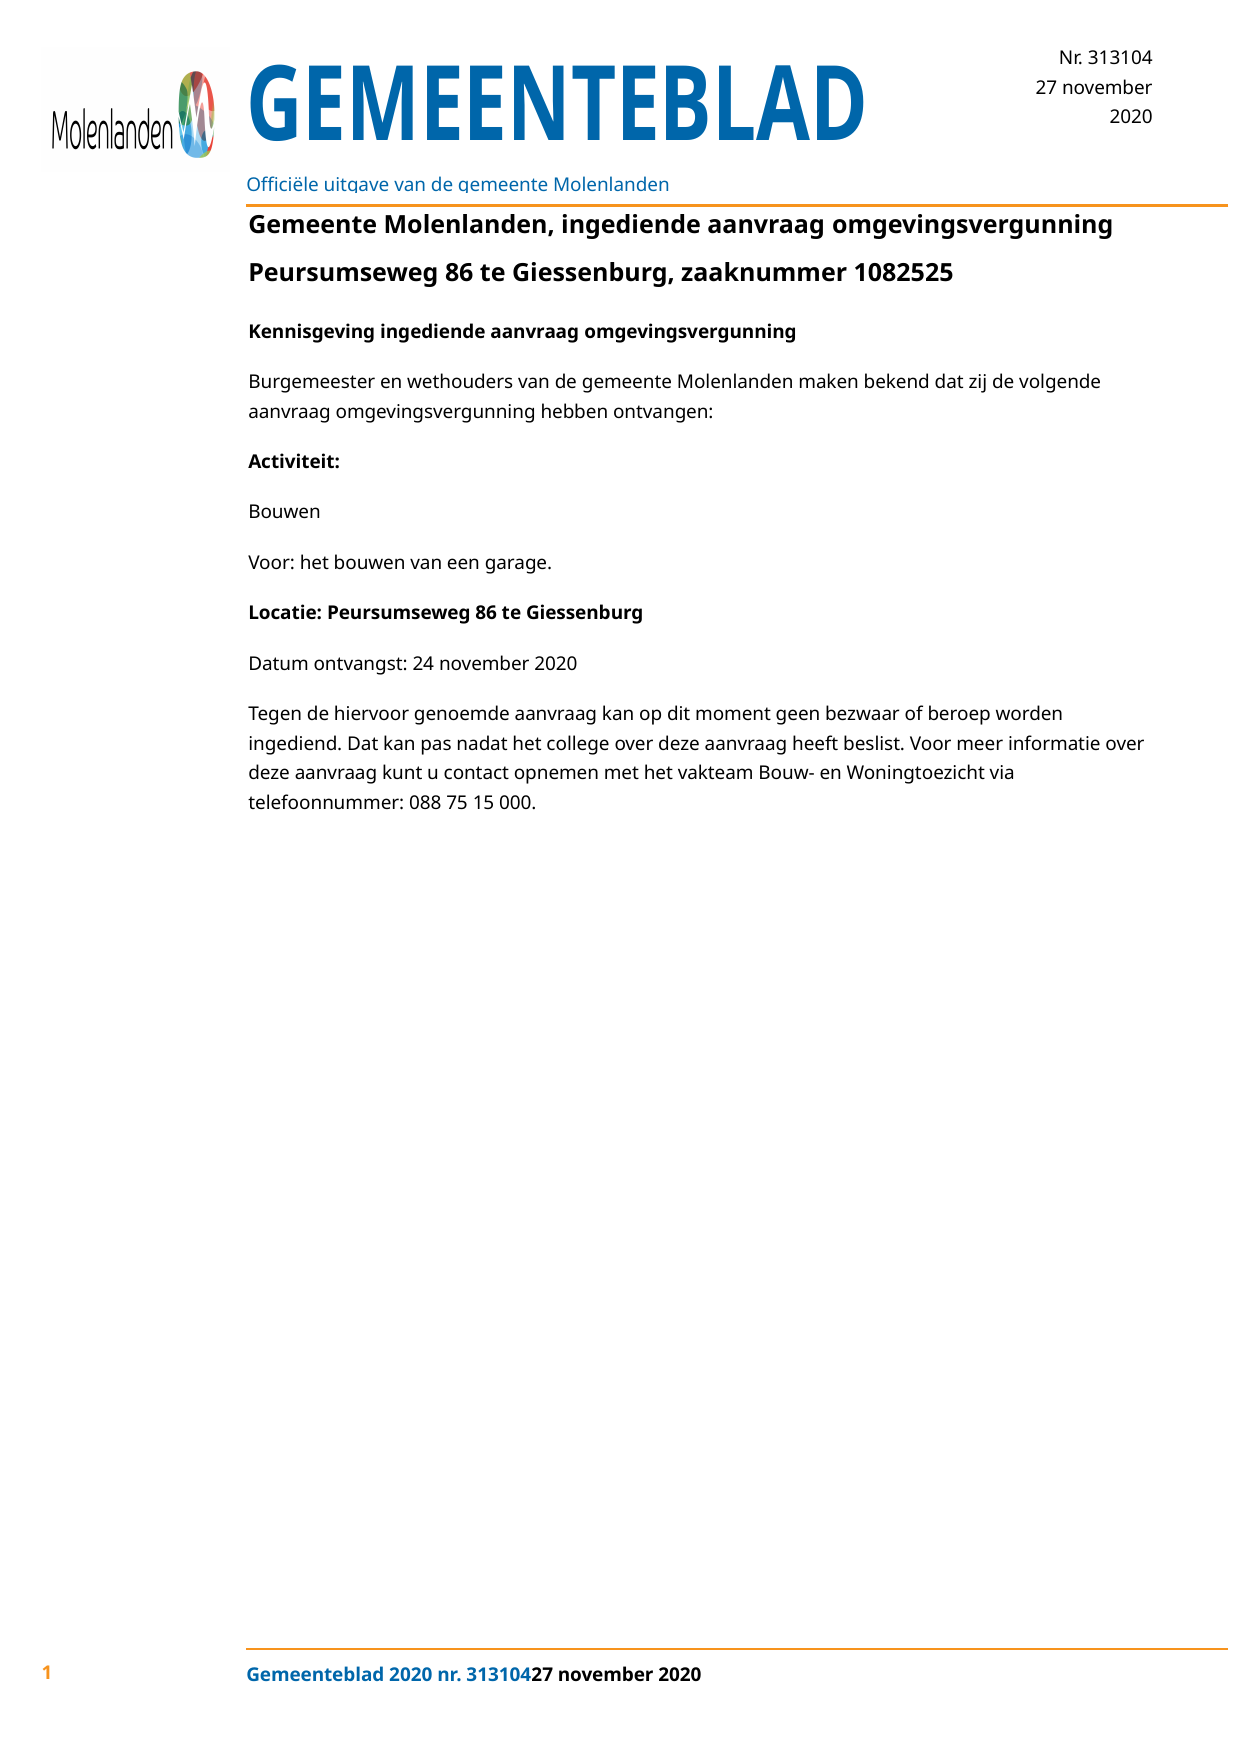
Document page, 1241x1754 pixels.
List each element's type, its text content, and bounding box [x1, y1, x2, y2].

text Datum ontvangst: 24 november 2020 [248, 650, 1152, 676]
picture [41, 47, 231, 172]
text Burgemeester en wethouders van de gemeente Molenlanden maken bekend dat zij de volgende aanvraag omgevingsvergunning hebben ontvangen: [248, 368, 1152, 424]
text Locatie: Peursumseweg 86 te Giessenburg [248, 599, 1152, 625]
text Gemeente Molenlanden, ingediende aanvraag omgevingsvergunning Peursumseweg 86 te Giessenburg, zaaknummer 1082525 [248, 207, 1152, 288]
text Kennisgeving ingediende aanvraag omgevingsvergunning [248, 318, 1152, 344]
text Activiteit: [248, 448, 1152, 474]
text Voor: het bouwen van een garage. [248, 549, 1152, 575]
text Tegen de hiervoor genoemde aanvraag kan op dit moment geen bezwaar of beroep worden ingediend. Dat kan pas nadat het college over deze aanvraag heeft beslist. Voor meer informatie over deze aanvraag kunt u contact opnemen met het vakteam Bouw- en Woningtoezicht via telefoonnummer: 088 75 15 000. [248, 700, 1152, 815]
text Bouwen [248, 499, 1152, 524]
